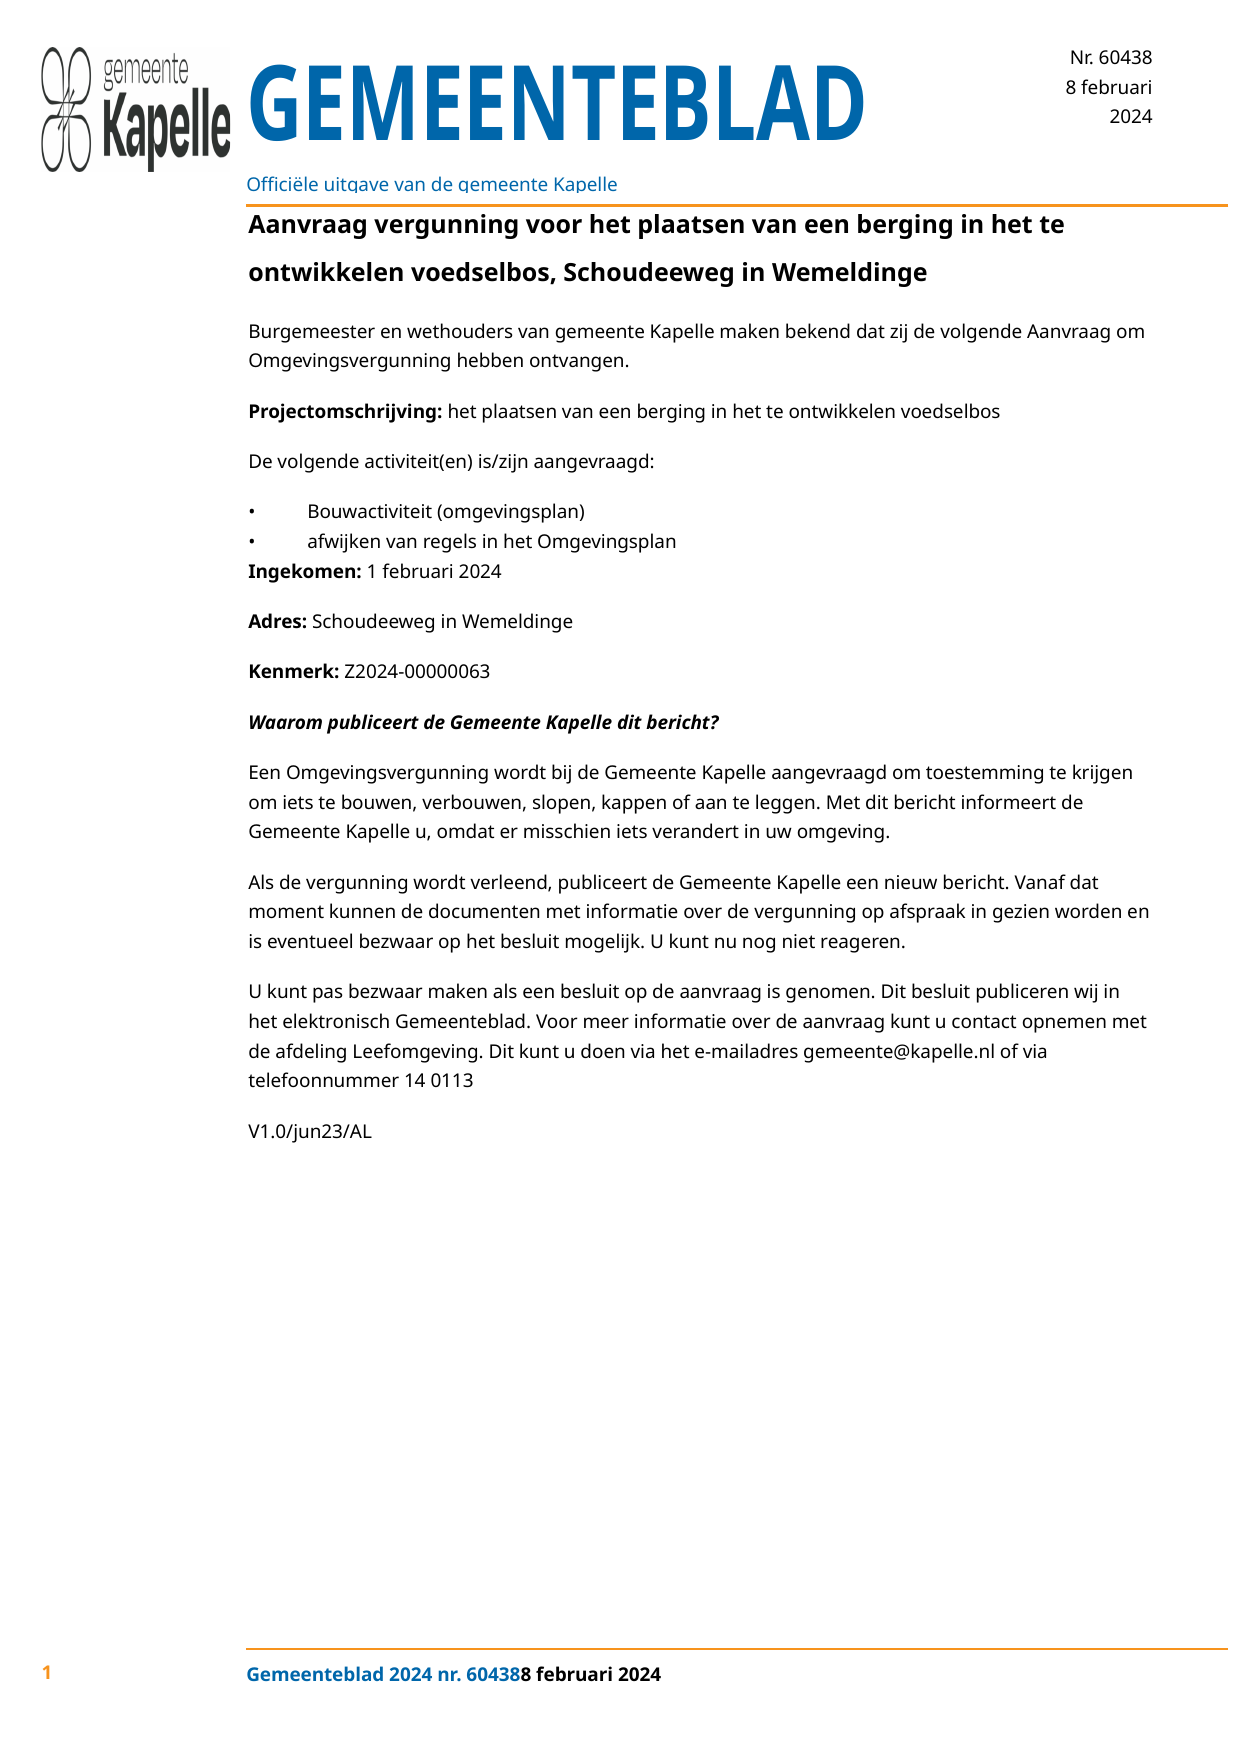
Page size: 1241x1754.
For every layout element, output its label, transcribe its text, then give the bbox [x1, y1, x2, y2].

text Burgemeester en wethouders van gemeente Kapelle maken bekend dat zij de volgende Aanvraag om Omgevingsvergunning hebben ontvangen. [248, 318, 1152, 373]
text Kenmerk: Z2024-00000063 [248, 659, 1152, 684]
text Aanvraag vergunning voor het plaatsen van een berging in het te ontwikkelen voedselbos, Schoudeeweg in Wemeldinge [248, 207, 1152, 288]
text U kunt pas bezwaar maken als een besluit op de aanvraag is genomen. Dit besluit publiceren wij in het elektronisch Gemeenteblad. Voor meer informatie over de aanvraag kunt u contact opnemen met de afdeling Leefomgeving. Dit kunt u doen via het e-mailadres gemeente@kapelle.nl of via telefoonnummer 14 0113 [248, 979, 1152, 1093]
text Ingekomen: 1 februari 2024 [248, 558, 1152, 584]
list Bouwactiviteit (omgevingsplan) [248, 499, 1152, 524]
text V1.0/jun23/AL [248, 1118, 1152, 1144]
text Een Omgevingsvergunning wordt bij de Gemeente Kapelle aangevraagd om toestemming te krijgen om iets te bouwen, verbouwen, slopen, kappen of aan te leggen. Met dit bericht informeert de Gemeente Kapelle u, omdat er misschien iets verandert in uw omgeving. [248, 759, 1152, 844]
picture [41, 47, 231, 172]
list afwijken van regels in het Omgevingsplan [248, 528, 1152, 554]
text Adres: Schoudeeweg in Wemeldinge [248, 608, 1152, 634]
text Projectomschrijving: het plaatsen van een berging in het te ontwikkelen voedselbos [248, 398, 1152, 424]
text Als de vergunning wordt verleend, publiceert de Gemeente Kapelle een nieuw bericht. Vanaf dat moment kunnen de documenten met informatie over de vergunning op afspraak in gezien worden en is eventueel bezwaar op het besluit mogelijk. U kunt nu nog niet reageren. [248, 869, 1152, 954]
text Waarom publiceert de Gemeente Kapelle dit bericht? [248, 709, 1152, 735]
text De volgende activiteit(en) is/zijn aangevraagd: [248, 448, 1152, 474]
